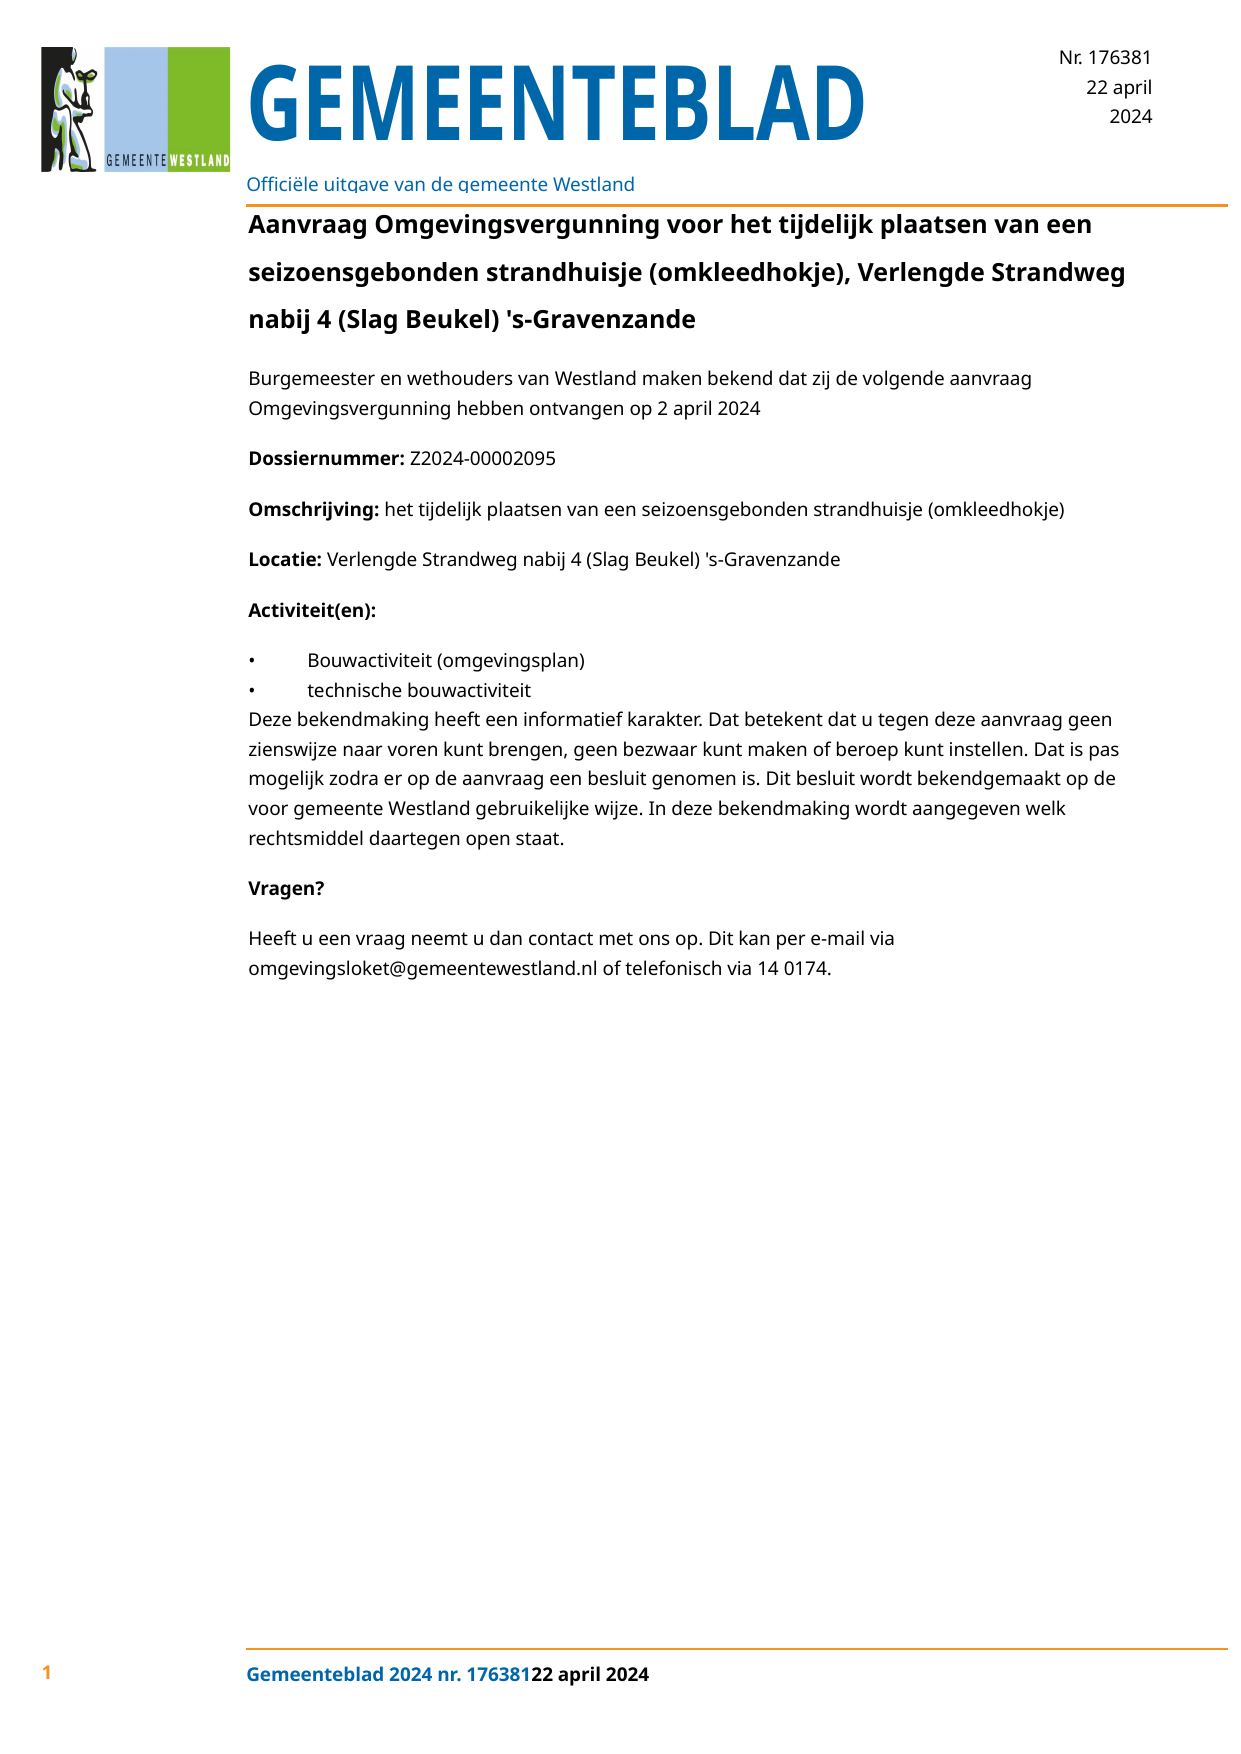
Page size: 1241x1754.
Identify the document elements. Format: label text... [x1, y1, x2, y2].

text Vragen? [248, 875, 1152, 901]
list technische bouwactiviteit [248, 677, 1152, 702]
text Locatie: Verlengde Strandweg nabij 4 (Slag Beukel) 's-Gravenzande [248, 546, 1152, 572]
text Activiteit(en): [248, 597, 1152, 622]
text Aanvraag Omgevingsvergunning voor het tijdelijk plaatsen van een seizoensgebonden strandhuisje (omkleedhokje), Verlengde Strandweg nabij 4 (Slag Beukel) 's-Gravenzande [248, 207, 1152, 336]
text Burgemeester en wethouders van Westland maken bekend dat zij de volgende aanvraag Omgevingsvergunning hebben ontvangen op 2 april 2024 [248, 366, 1152, 421]
picture [41, 47, 231, 172]
text Heeft u een vraag neemt u dan contact met ons op. Dit kan per e-mail via omgevingsloket@gemeentewestland.nl of telefonisch via 14 0174. [248, 926, 1152, 981]
list Bouwactiviteit (omgevingsplan) [248, 647, 1152, 673]
text Dossiernummer: Z2024-00002095 [248, 446, 1152, 471]
text Omschrijving: het tijdelijk plaatsen van een seizoensgebonden strandhuisje (omkleedhokje) [248, 496, 1152, 522]
text Deze bekendmaking heeft een informatief karakter. Dat betekent dat u tegen deze aanvraag geen zienswijze naar voren kunt brengen, geen bezwaar kunt maken of beroep kunt instellen. Dat is pas mogelijk zodra er op de aanvraag een besluit genomen is. Dit besluit wordt bekendgemaakt op de voor gemeente Westland gebruikelijke wijze. In deze bekendmaking wordt aangegeven welk rechtsmiddel daartegen open staat. [248, 706, 1152, 850]
